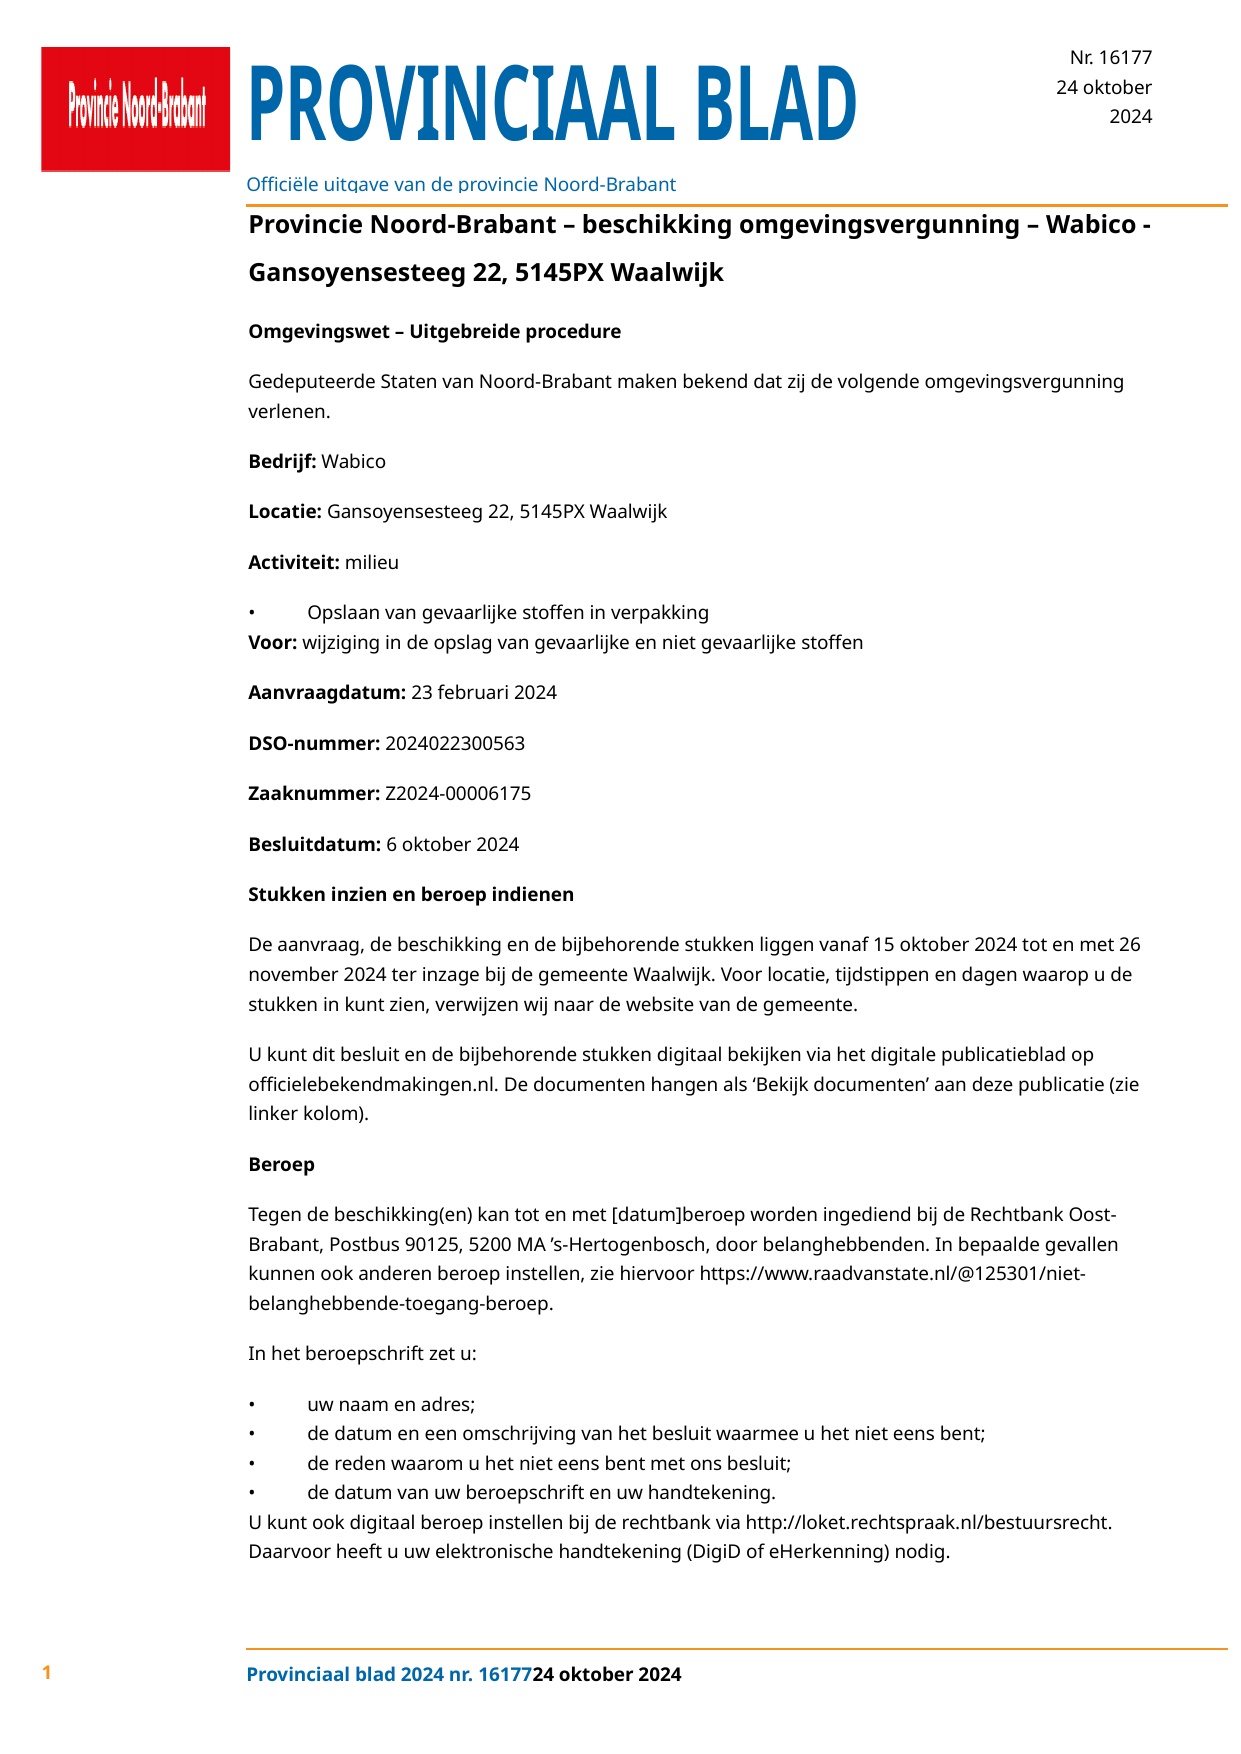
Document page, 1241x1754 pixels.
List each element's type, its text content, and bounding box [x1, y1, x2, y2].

text Tegen de beschikking(en) kan tot en met [datum]beroep worden ingediend bij de Rechtbank Oost-Brabant, Postbus 90125, 5200 MA ’s-Hertogenbosch, door belanghebbenden. In bepaalde gevallen kunnen ook anderen beroep instellen, zie hiervoor https://www.raadvanstate.nl/@125301/niet-belanghebbende-toegang-beroep. [248, 1201, 1152, 1316]
text Zaaknummer: Z2024-00006175 [248, 780, 1152, 806]
picture [41, 47, 231, 172]
text Beroep [248, 1151, 1152, 1177]
text Omgevingswet – Uitgebreide procedure [248, 318, 1152, 344]
text Bedrijf: Wabico [248, 448, 1152, 474]
text Locatie: Gansoyensesteeg 22, 5145PX Waalwijk [248, 499, 1152, 524]
text Gedeputeerde Staten van Noord-Brabant maken bekend dat zij de volgende omgevingsvergunning verlenen. [248, 368, 1152, 424]
text U kunt dit besluit en de bijbehorende stukken digitaal bekijken via het digitale publicatieblad op officielebekendmakingen.nl. De documenten hangen als ‘Bekijk documenten’ aan deze publicatie (zie linker kolom). [248, 1041, 1152, 1126]
text De aanvraag, de beschikking en de bijbehorende stukken liggen vanaf 15 oktober 2024 tot en met 26 november 2024 ter inzage bij de gemeente Waalwijk. Voor locatie, tijdstippen en dagen waarop u de stukken in kunt zien, verwijzen wij naar de website van de gemeente. [248, 932, 1152, 1017]
text DSO-nummer: 2024022300563 [248, 730, 1152, 756]
list de reden waarom u het niet eens bent met ons besluit; [248, 1450, 1152, 1476]
text In het beroepschrift zet u: [248, 1340, 1152, 1366]
text Activiteit: milieu [248, 549, 1152, 575]
list uw naam en adres; [248, 1391, 1152, 1417]
text Provincie Noord-Brabant – beschikking omgevingsvergunning – Wabico - Gansoyensesteeg 22, 5145PX Waalwijk [248, 207, 1152, 288]
text Stukken inzien en beroep indienen [248, 881, 1152, 907]
list de datum van uw beroepschrift en uw handtekening. [248, 1479, 1152, 1505]
text Besluitdatum: 6 oktober 2024 [248, 831, 1152, 857]
list de datum en een omschrijving van het besluit waarmee u het niet eens bent; [248, 1420, 1152, 1446]
text U kunt ook digitaal beroep instellen bij de rechtbank via http://loket.rechtspraak.nl/bestuursrecht. Daarvoor heeft u uw elektronische handtekening (DigiD of eHerkenning) nodig. [248, 1509, 1152, 1564]
text Aanvraagdatum: 23 februari 2024 [248, 679, 1152, 705]
list Opslaan van gevaarlijke stoffen in verpakking [248, 599, 1152, 625]
text Voor: wijziging in de opslag van gevaarlijke en niet gevaarlijke stoffen [248, 629, 1152, 655]
